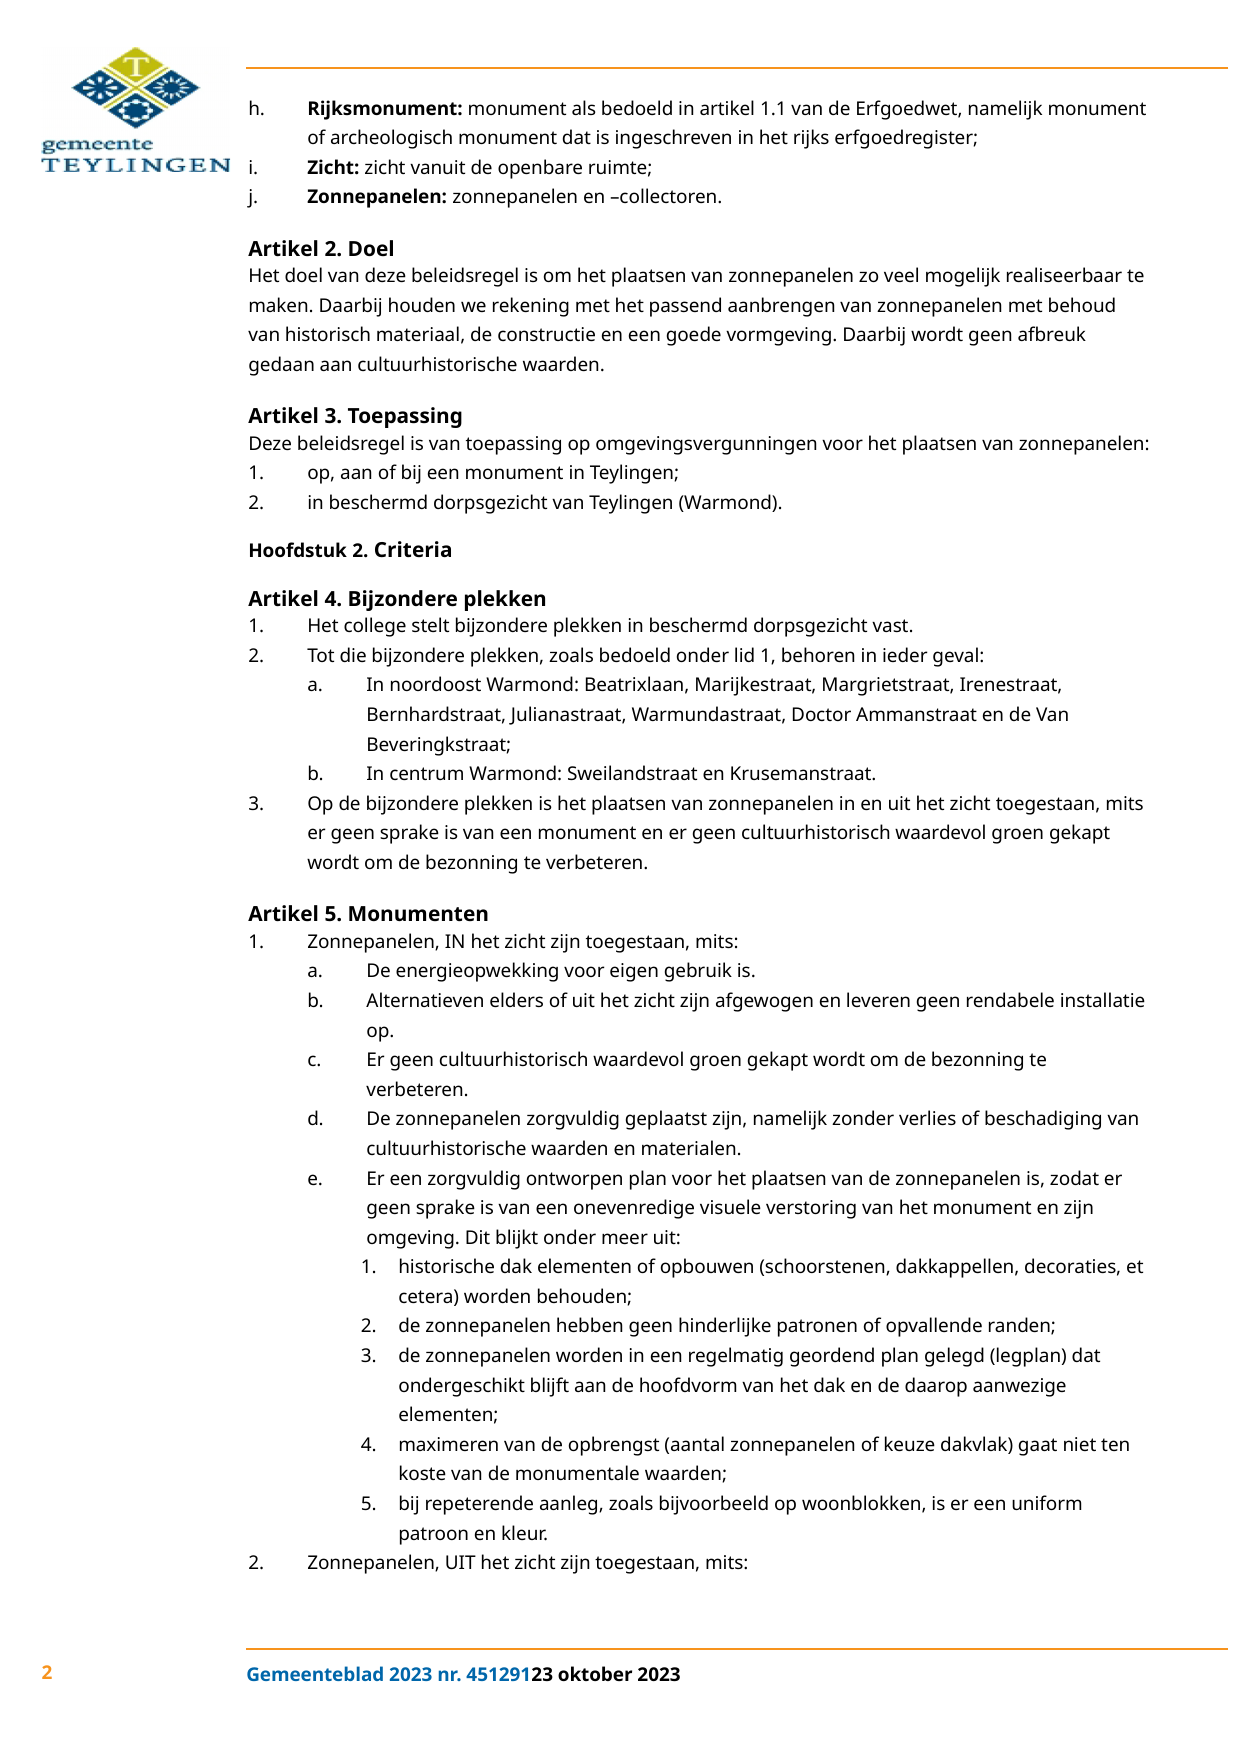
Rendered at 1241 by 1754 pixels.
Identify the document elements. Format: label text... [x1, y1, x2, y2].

list Rijksmonument: monument als bedoeld in artikel 1.1 van de Erfgoedwet, namelijk monument of archeologisch monument dat is ingeschreven in het rijks erfgoedregister; [248, 95, 1152, 150]
list Tot die bijzondere plekken, zoals bedoeld onder lid 1, behoren in ieder geval: [248, 642, 1152, 668]
list De energieopwekking voor eigen gebruik is. [307, 958, 1152, 983]
text Artikel 4. Bijzondere plekken [248, 584, 1152, 612]
list Het college stelt bijzondere plekken in beschermd dorpsgezicht vast. [248, 612, 1152, 638]
list in beschermd dorpsgezicht van Teylingen (Warmond). [248, 489, 1152, 515]
text Hoofdstuk 2. Criteria [248, 535, 1152, 563]
picture [41, 47, 231, 172]
text Artikel 2. Doel [248, 234, 1152, 262]
list de zonnepanelen hebben geen hinderlijke patronen of opvallende randen; [361, 1313, 1152, 1338]
list bij repeterende aanleg, zoals bijvoorbeeld op woonblokken, is er een uniform patroon en kleur. [361, 1490, 1152, 1545]
list op, aan of bij een monument in Teylingen; [248, 459, 1152, 485]
list Zonnepanelen, IN het zicht zijn toegestaan, mits: [248, 928, 1152, 954]
list In noordoost Warmond: Beatrixlaan, Marijkestraat, Margrietstraat, Irenestraat, Bernhardstraat, Julianastraat, Warmundastraat, Doctor Ammanstraat en de Van Beveringkstraat; [307, 672, 1152, 757]
text Artikel 3. Toepassing [248, 402, 1152, 430]
list Er geen cultuurhistorisch waardevol groen gekapt wordt om de bezonning te verbeteren. [307, 1046, 1152, 1102]
list Op de bijzondere plekken is het plaatsen van zonnepanelen in en uit het zicht toegestaan, mits er geen sprake is van een monument en er geen cultuurhistorisch waardevol groen gekapt wordt om de bezonning te verbeteren. [248, 790, 1152, 875]
text Artikel 5. Monumenten [248, 899, 1152, 928]
list maximeren van de opbrengst (aantal zonnepanelen of keuze dakvlak) gaat niet ten koste van de monumentale waarden; [361, 1431, 1152, 1486]
text Deze beleidsregel is van toepassing op omgevingsvergunningen voor het plaatsen van zonnepanelen: [248, 430, 1152, 456]
text Het doel van deze beleidsregel is om het plaatsen van zonnepanelen zo veel mogelijk realiseerbaar te maken. Daarbij houden we rekening met het passend aanbrengen van zonnepanelen met behoud van historisch materiaal, de constructie en een goede vormgeving. Daarbij wordt geen afbreuk gedaan aan cultuurhistorische waarden. [248, 262, 1152, 377]
list Er een zorgvuldig ontworpen plan voor het plaatsen van de zonnepanelen is, zodat er geen sprake is van een onevenredige visuele verstoring van het monument en zijn omgeving. Dit blijkt onder meer uit: [307, 1165, 1152, 1249]
list Alternatieven elders of uit het zicht zijn afgewogen en leveren geen rendabele installatie op. [307, 987, 1152, 1042]
list De zonnepanelen zorgvuldig geplaatst zijn, namelijk zonder verlies of beschadiging van cultuurhistorische waarden en materialen. [307, 1106, 1152, 1161]
list Zonnepanelen: zonnepanelen en –collectoren. [248, 183, 1152, 209]
list Zicht: zicht vanuit de openbare ruimte; [248, 154, 1152, 180]
list de zonnepanelen worden in een regelmatig geordend plan gelegd (legplan) dat ondergeschikt blijft aan de hoofdvorm van het dak en de daarop aanwezige elementen; [361, 1342, 1152, 1427]
list In centrum Warmond: Sweilandstraat en Krusemanstraat. [307, 760, 1152, 786]
list historische dak elementen of opbouwen (schoorstenen, dakkappellen, decoraties, et cetera) worden behouden; [361, 1253, 1152, 1309]
list Zonnepanelen, UIT het zicht zijn toegestaan, mits: [248, 1549, 1152, 1575]
